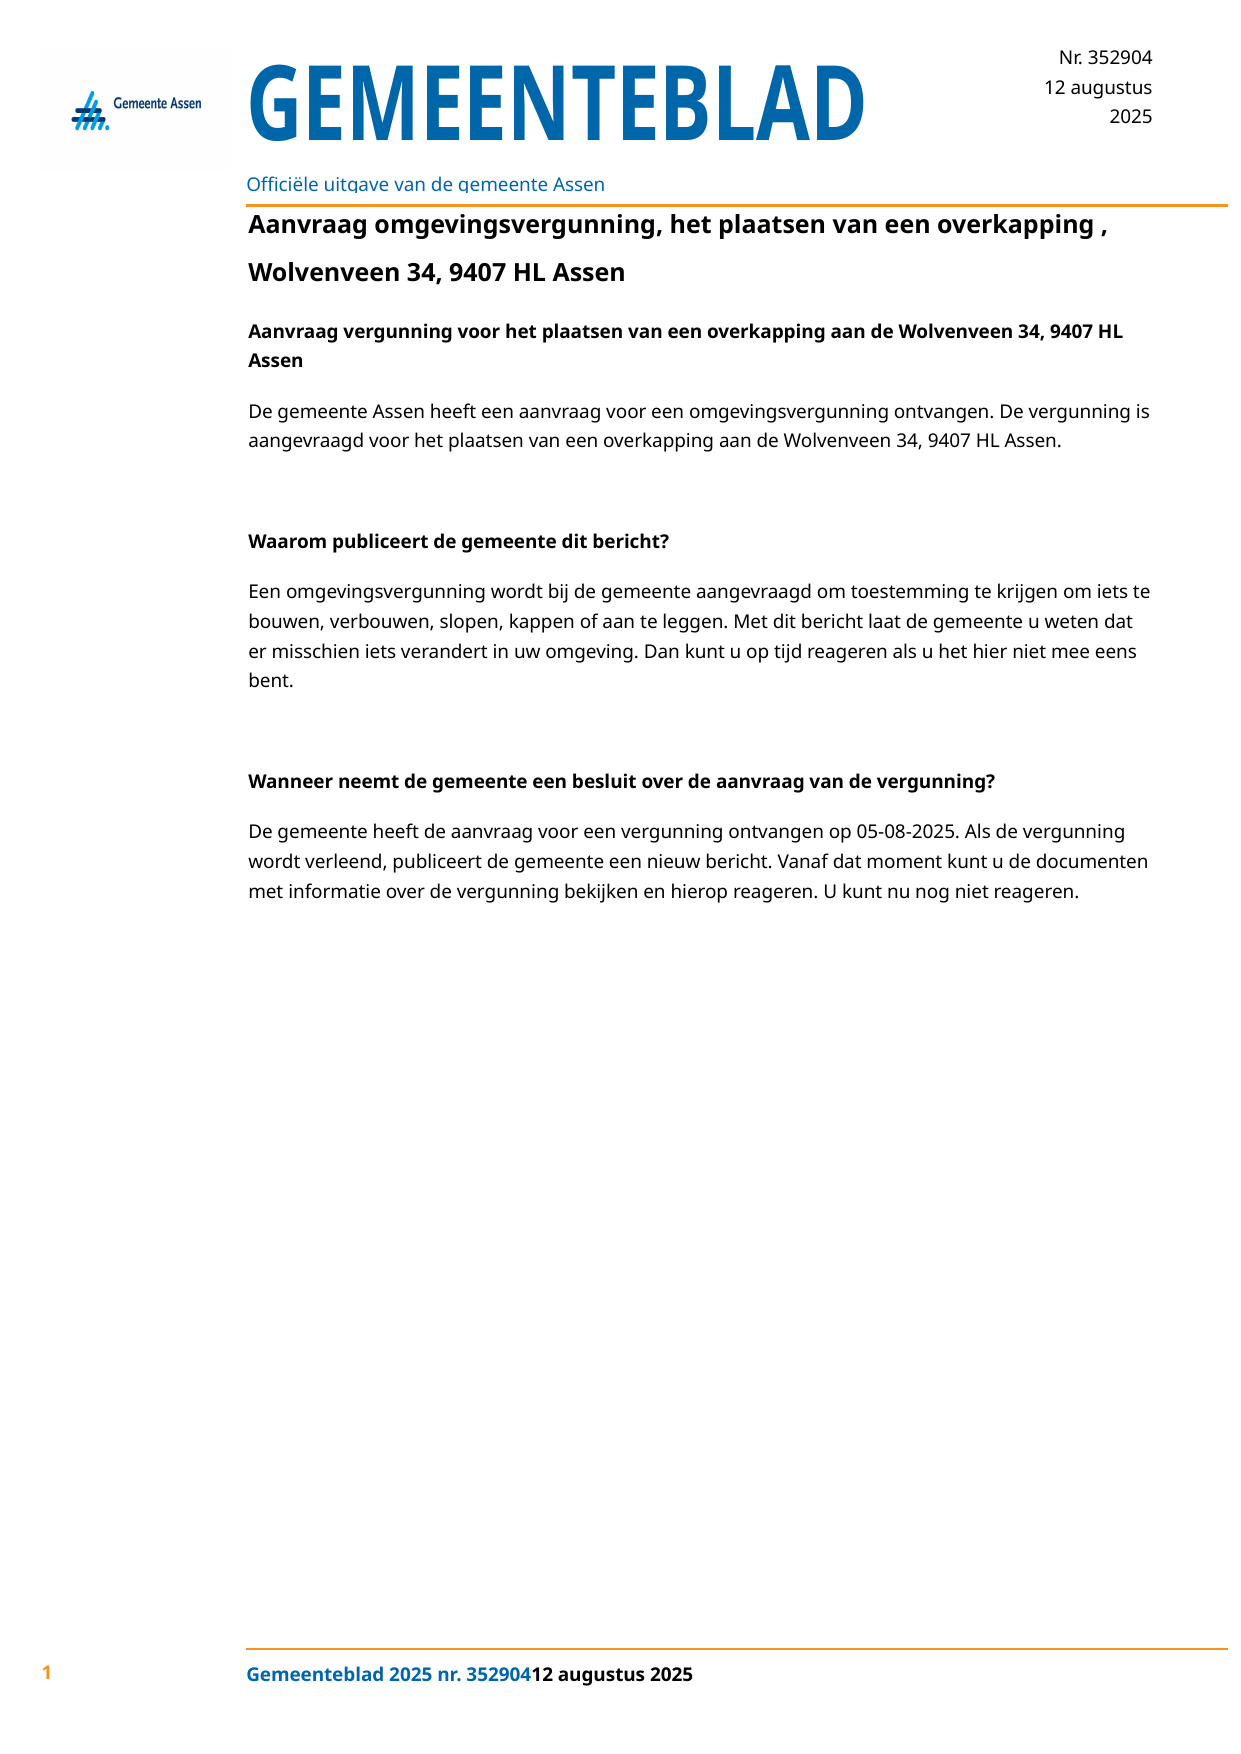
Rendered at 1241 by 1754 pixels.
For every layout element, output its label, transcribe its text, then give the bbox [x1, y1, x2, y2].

text De gemeente Assen heeft een aanvraag voor een omgevingsvergunning ontvangen. De vergunning is aangevraagd voor het plaatsen van een overkapping aan de Wolvenveen 34, 9407 HL Assen. [248, 398, 1152, 453]
picture [41, 47, 231, 172]
text Aanvraag vergunning voor het plaatsen van een overkapping aan de Wolvenveen 34, 9407 HL Assen [248, 318, 1152, 373]
text Aanvraag omgevingsvergunning, het plaatsen van een overkapping , Wolvenveen 34, 9407 HL Assen [248, 207, 1152, 288]
text Wanneer neemt de gemeente een besluit over de aanvraag van de vergunning? [248, 768, 1152, 794]
text Een omgevingsvergunning wordt bij de gemeente aangevraagd om toestemming te krijgen om iets te bouwen, verbouwen, slopen, kappen of aan te leggen. Met dit bericht laat de gemeente u weten dat er misschien iets verandert in uw omgeving. Dan kunt u op tijd reageren als u het hier niet mee eens bent. [248, 579, 1152, 693]
text Waarom publiceert de gemeente dit bericht? [248, 528, 1152, 554]
text De gemeente heeft de aanvraag voor een vergunning ontvangen op 05-08-2025. Als de vergunning wordt verleend, publiceert de gemeente een nieuw bericht. Vanaf dat moment kunt u de documenten met informatie over de vergunning bekijken en hierop reageren. U kunt nu nog niet reageren. [248, 819, 1152, 904]
